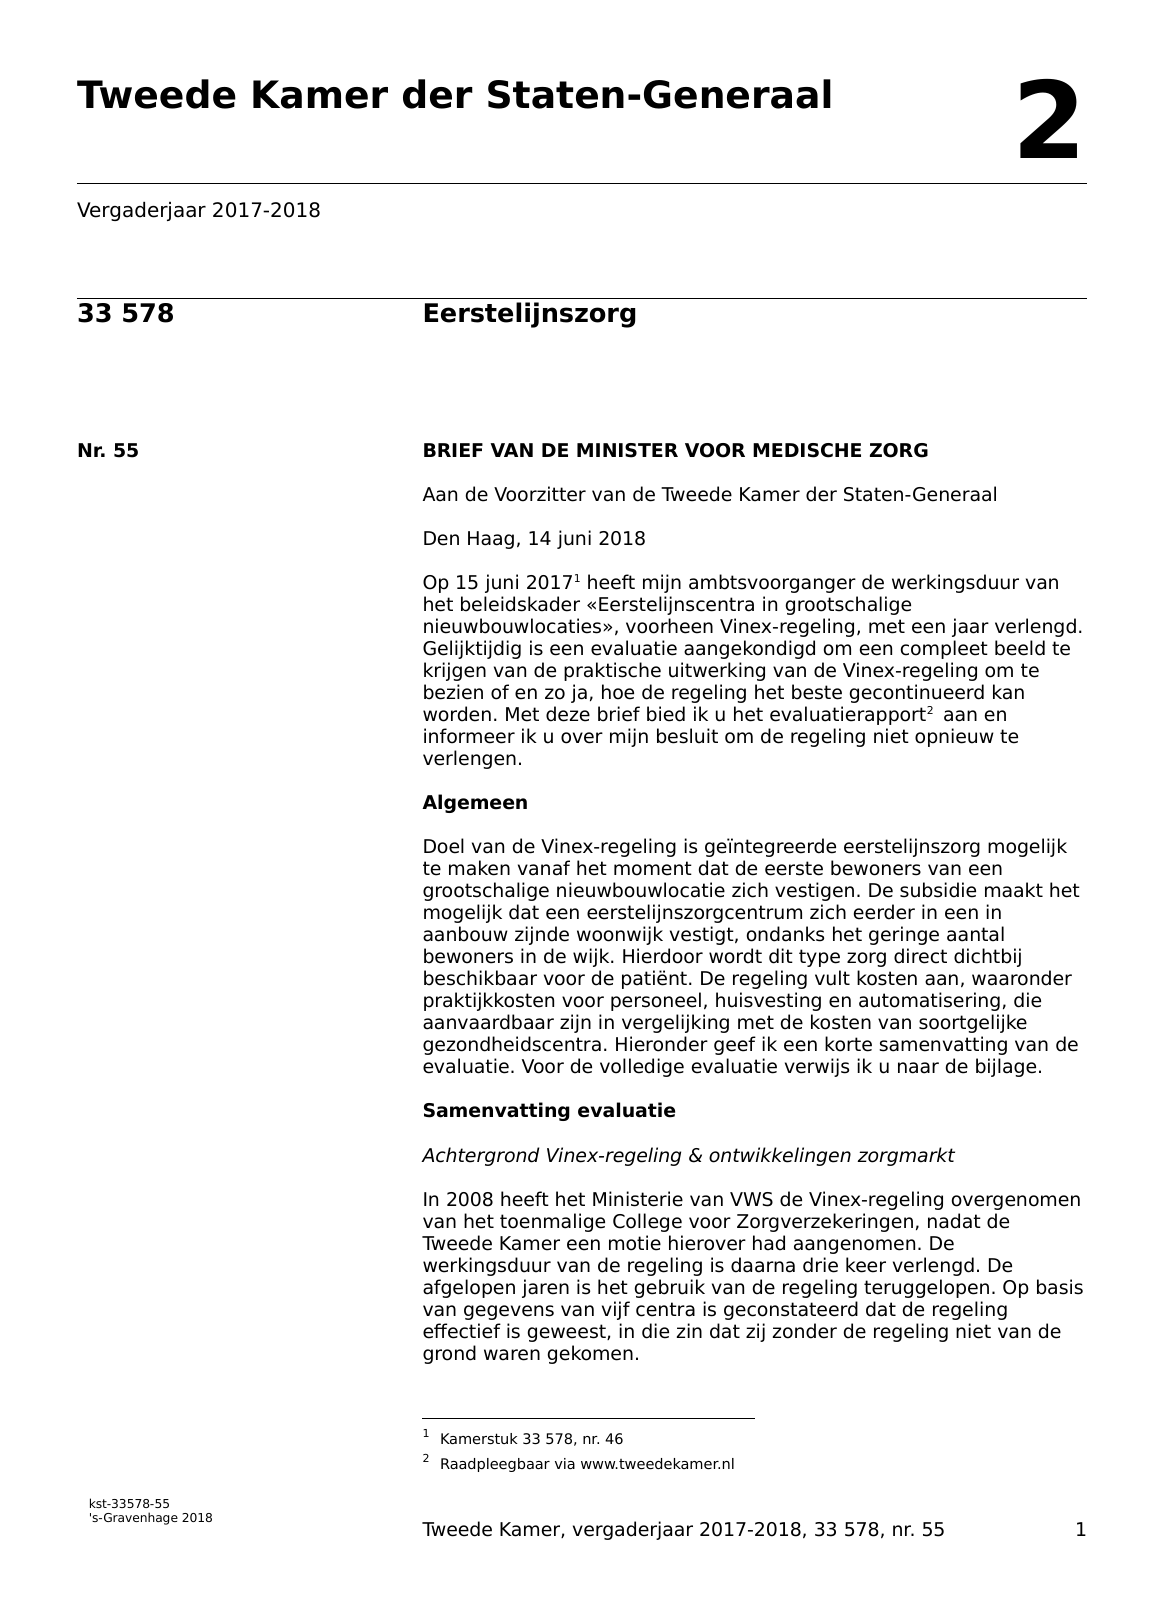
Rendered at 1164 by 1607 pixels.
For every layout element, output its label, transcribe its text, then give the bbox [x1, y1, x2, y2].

text kst-33578-55 [88, 1497, 323, 1511]
subtitle 33 578 Eerstelijnszorg [77, 299, 1087, 329]
subtitle Samenvatting evaluatie [422, 1100, 1087, 1122]
table_header 2 [886, 59, 1087, 183]
text Kamerstuk 33 578, nr. 46 [422, 1427, 1087, 1449]
text Den Haag, 14 juni 2018 [422, 528, 1087, 550]
table_header Tweede Kamer der Staten-Generaal [77, 59, 886, 183]
text 's-Gravenhage 2018 [88, 1511, 323, 1525]
text Doel van de Vinex-regeling is geïntegreerde eerstelijnszorg mogelijk te maken vanaf het moment dat de eerste bewoners van een grootschalige nieuwbouwlocatie zich vestigen. De subsidie maakt het mogelijk dat een eerstelijnszorgcentrum zich eerder in een in aanbouw zijnde woonwijk vestigt, ondanks het geringe aantal bewoners in de wijk. Hierdoor wordt dit type zorg direct dichtbij beschikbaar voor de patiënt. De regeling vult kosten aan, waaronder praktijkkosten voor personeel, huisvesting en automatisering, die aanvaardbaar zijn in vergelijking met de kosten van soortgelijke gezondheidscentra. Hieronder geef ik een korte samenvatting van de evaluatie. Voor de volledige evaluatie verwijs ik u naar de bijlage. [422, 836, 1087, 1078]
text Op 15 juni 2017 heeft mijn ambtsvoorganger de werkingsduur van het beleidskader «Eerstelijnscentra in grootschalige nieuwbouwlocaties», voorheen Vinex-regeling, met een jaar verlengd. Gelijktijdig is een evaluatie aangekondigd om een compleet beeld te krijgen van de praktische uitwerking van de Vinex-regeling om te bezien of en zo ja, hoe de regeling het beste gecontinueerd kan worden. Met deze brief bied ik u het evaluatierapport aan en informeer ik u over mijn besluit om de regeling niet opnieuw te verlengen. [422, 572, 1087, 770]
table_cell Vergaderjaar 2017-2018 [77, 184, 1087, 298]
subtitle Achtergrond Vinex-regeling & ontwikkelingen zorgmarkt [422, 1144, 1087, 1166]
subtitle Algemeen [422, 792, 1087, 814]
subtitle Nr. 55 BRIEF VAN DE MINISTER VOOR MEDISCHE ZORG [77, 440, 1087, 462]
text Raadpleegbaar via www.tweedekamer.nl [422, 1452, 1087, 1474]
text Aan de Voorzitter van de Tweede Kamer der Staten-Generaal [422, 484, 1087, 506]
text In 2008 heeft het Ministerie van VWS de Vinex-regeling overgenomen van het toenmalige College voor Zorgverzekeringen, nadat de Tweede Kamer een motie hierover had aangenomen. De werkingsduur van de regeling is daarna drie keer verlengd. De afgelopen jaren is het gebruik van de regeling teruggelopen. Op basis van gegevens van vijf centra is geconstateerd dat de regeling effectief is geweest, in die zin dat zij zonder de regeling niet van de grond waren gekomen. [422, 1189, 1087, 1364]
